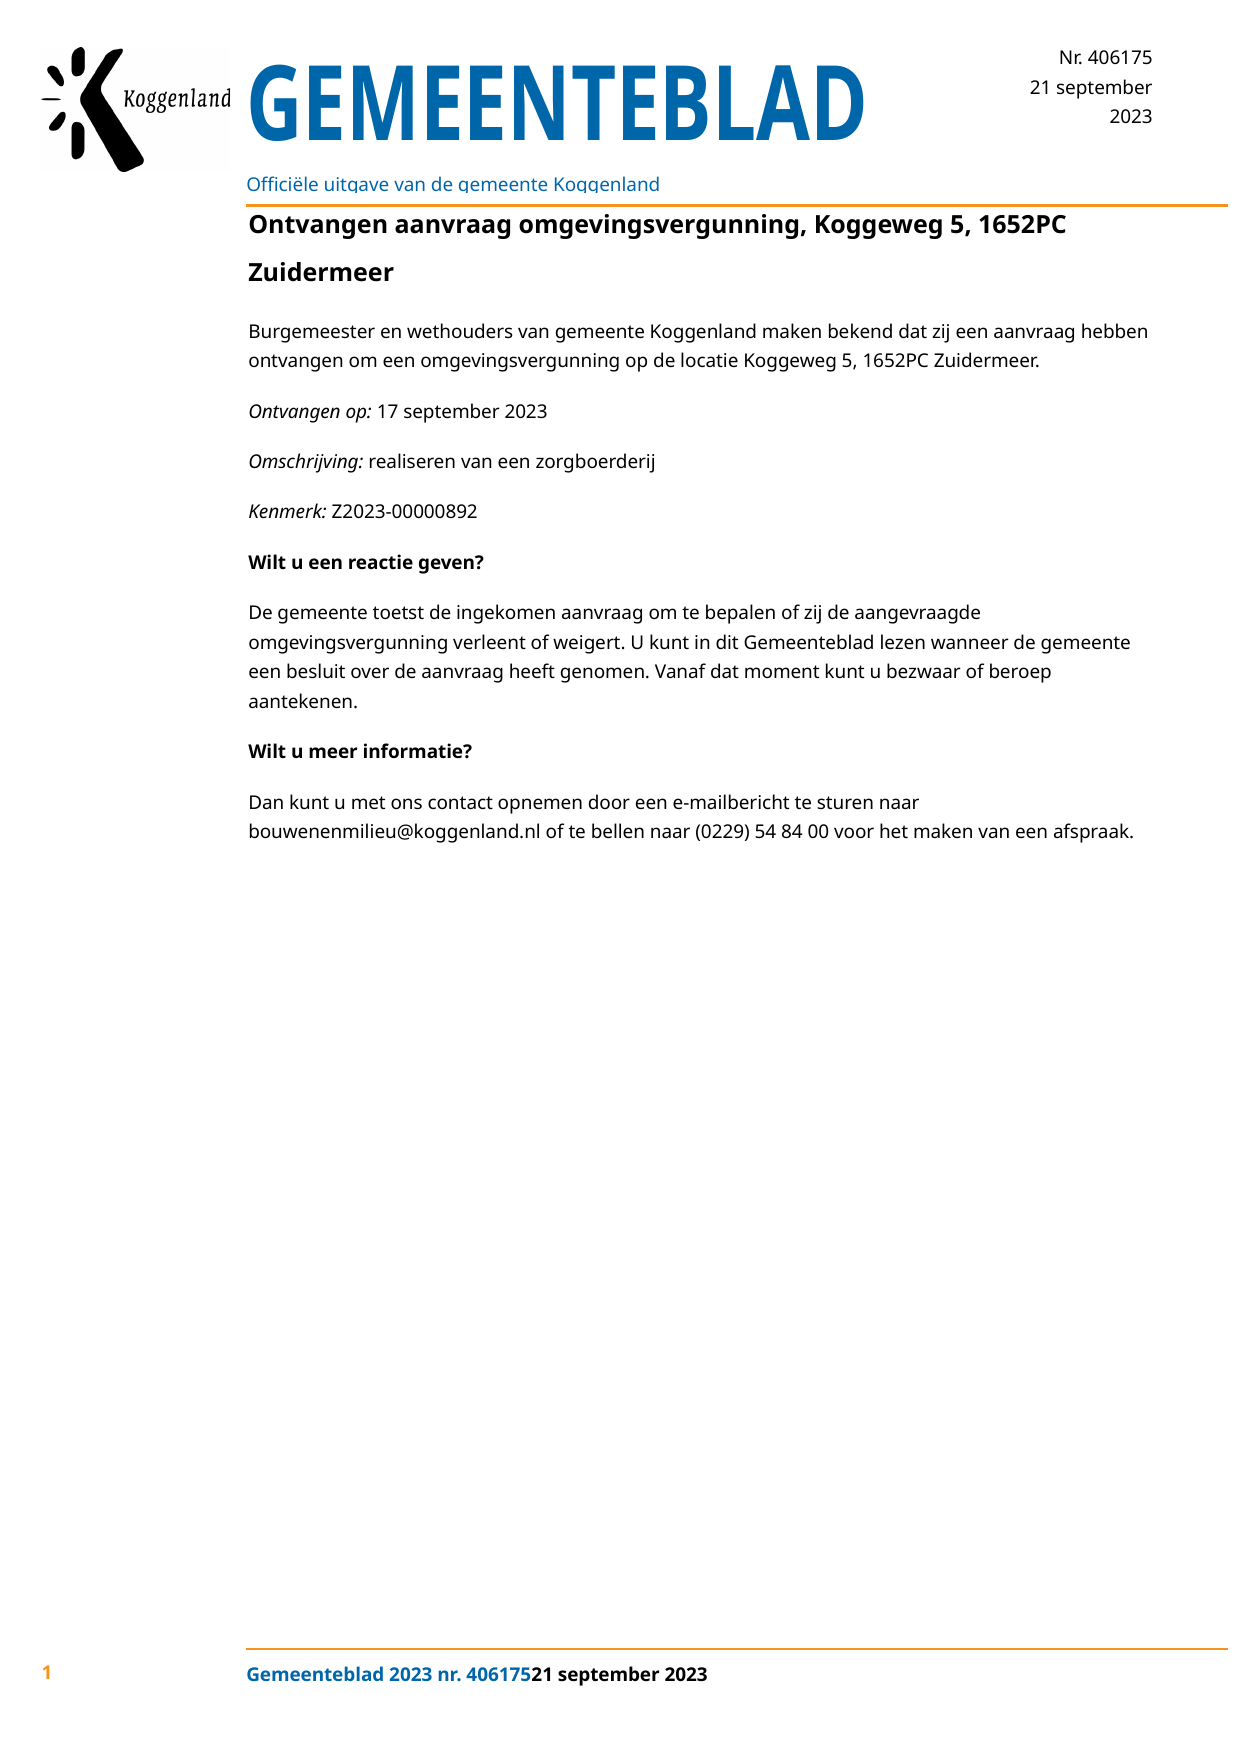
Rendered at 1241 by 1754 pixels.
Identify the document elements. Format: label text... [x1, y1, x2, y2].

text Ontvangen aanvraag omgevingsvergunning, Koggeweg 5, 1652PC Zuidermeer [248, 207, 1152, 288]
text Omschrijving: realiseren van een zorgboerderij [248, 448, 1152, 474]
text Wilt u meer informatie? [248, 739, 1152, 764]
text De gemeente toetst de ingekomen aanvraag om te bepalen of zij de aangevraagde omgevingsvergunning verleent of weigert. U kunt in dit Gemeenteblad lezen wanneer de gemeente een besluit over de aanvraag heeft genomen. Vanaf dat moment kunt u bezwaar of beroep aantekenen. [248, 599, 1152, 714]
text Kenmerk: Z2023-00000892 [248, 499, 1152, 524]
text Ontvangen op: 17 september 2023 [248, 398, 1152, 424]
text Burgemeester en wethouders van gemeente Koggenland maken bekend dat zij een aanvraag hebben ontvangen om een omgevingsvergunning op de locatie Koggeweg 5, 1652PC Zuidermeer. [248, 318, 1152, 373]
picture [41, 47, 231, 172]
text Wilt u een reactie geven? [248, 549, 1152, 575]
text Dan kunt u met ons contact opnemen door een e-mailbericht te sturen naar bouwenenmilieu@koggenland.nl of te bellen naar (0229) 54 84 00 voor het maken van een afspraak. [248, 789, 1152, 844]
